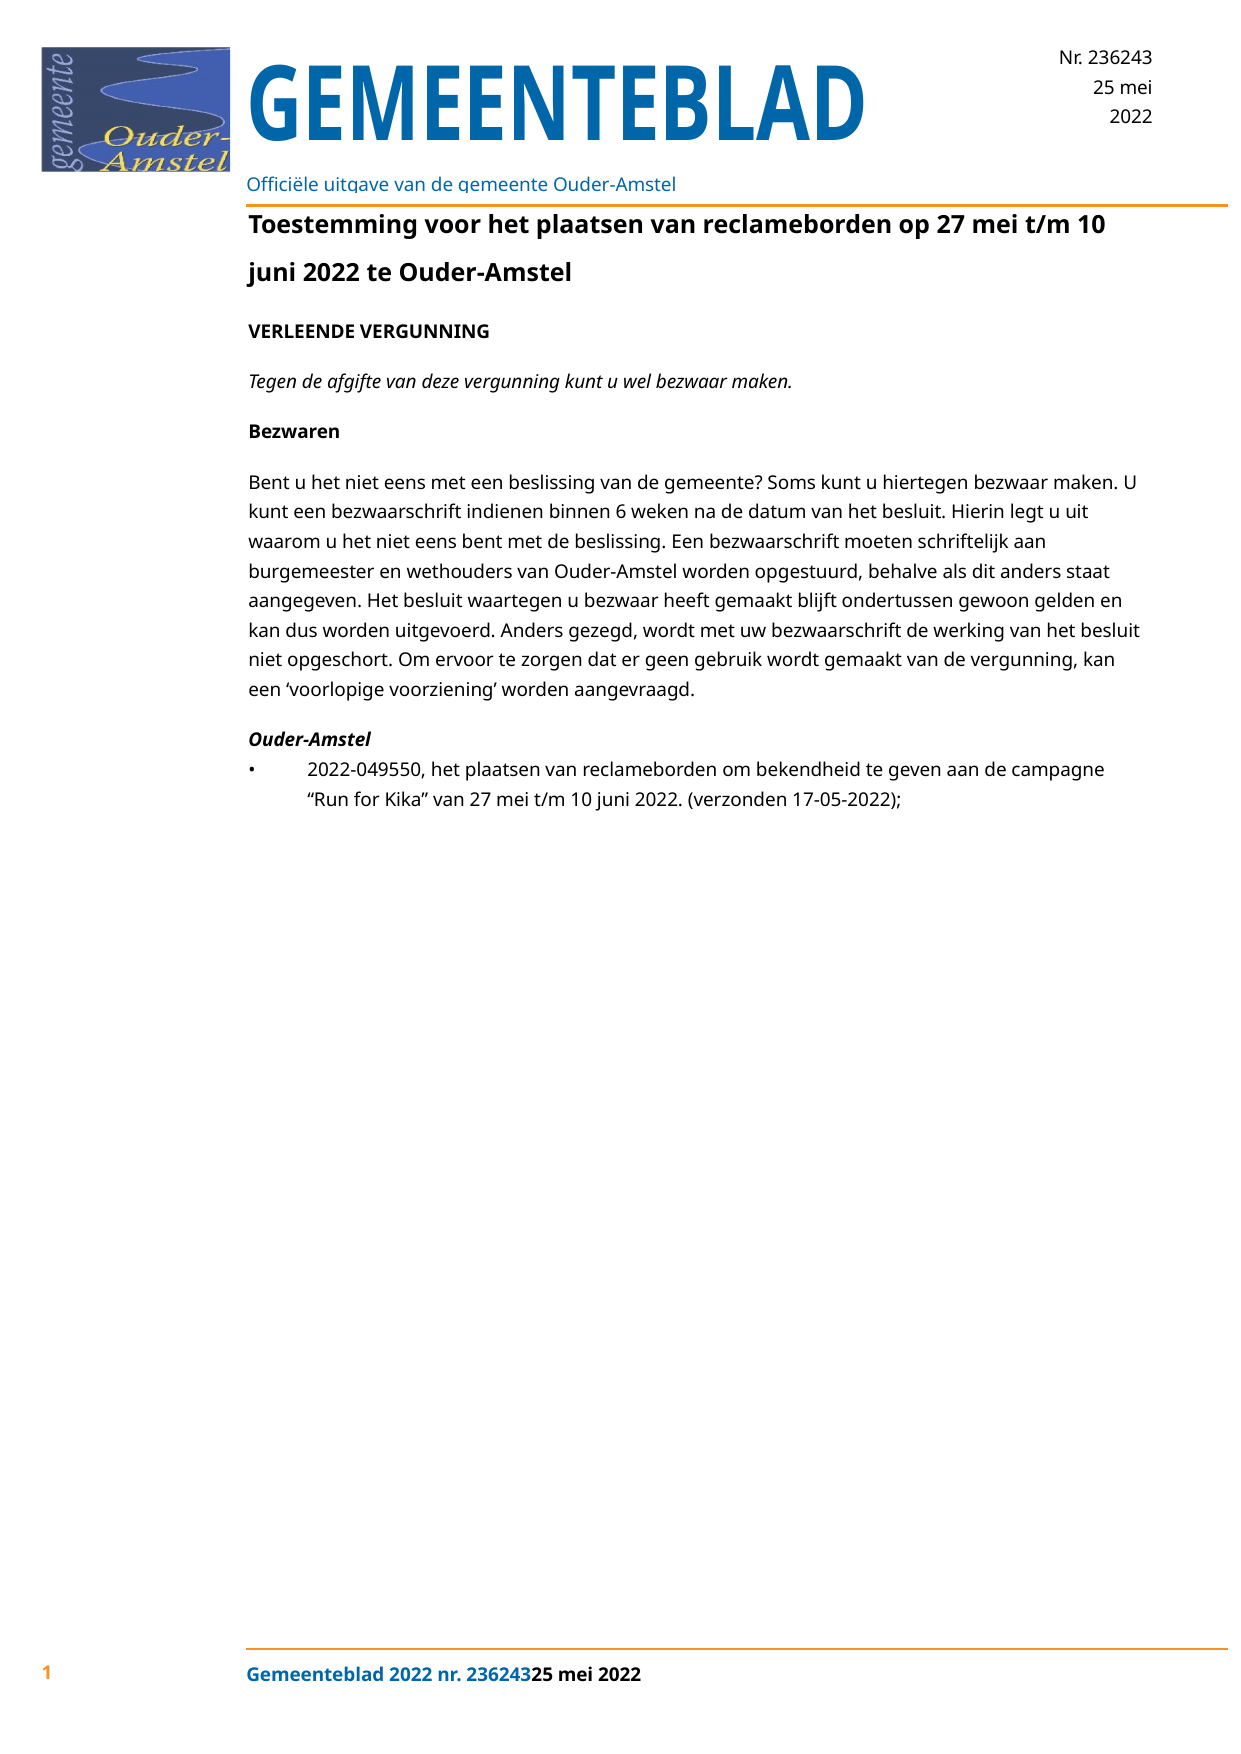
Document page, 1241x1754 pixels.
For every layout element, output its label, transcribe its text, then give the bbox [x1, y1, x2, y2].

text Ouder-Amstel [248, 727, 1152, 752]
text Toestemming voor het plaatsen van reclameborden op 27 mei t/m 10 juni 2022 te Ouder-Amstel [248, 207, 1152, 288]
text Bezwaren [248, 419, 1152, 444]
list 2022-049550, het plaatsen van reclameborden om bekendheid te geven aan de campagne “Run for Kika” van 27 mei t/m 10 juni 2022. (verzonden 17-05-2022); [248, 756, 1152, 812]
text Bent u het niet eens met een beslissing van de gemeente? Soms kunt u hiertegen bezwaar maken. U kunt een bezwaarschrift indienen binnen 6 weken na de datum van het besluit. Hierin legt u uit waarom u het niet eens bent met de beslissing. Een bezwaarschrift moeten schriftelijk aan burgemeester en wethouders van Ouder-Amstel worden opgestuurd, behalve als dit anders staat aangegeven. Het besluit waartegen u bezwaar heeft gemaakt blijft ondertussen gewoon gelden en kan dus worden uitgevoerd. Anders gezegd, wordt met uw bezwaarschrift de werking van het besluit niet opgeschort. Om ervoor te zorgen dat er geen gebruik wordt gemaakt van de vergunning, kan een ‘voorlopige voorziening’ worden aangevraagd. [248, 469, 1152, 702]
picture [41, 47, 231, 172]
text VERLEENDE VERGUNNING [248, 318, 1152, 344]
text Tegen de afgifte van deze vergunning kunt u wel bezwaar maken. [248, 368, 1152, 394]
